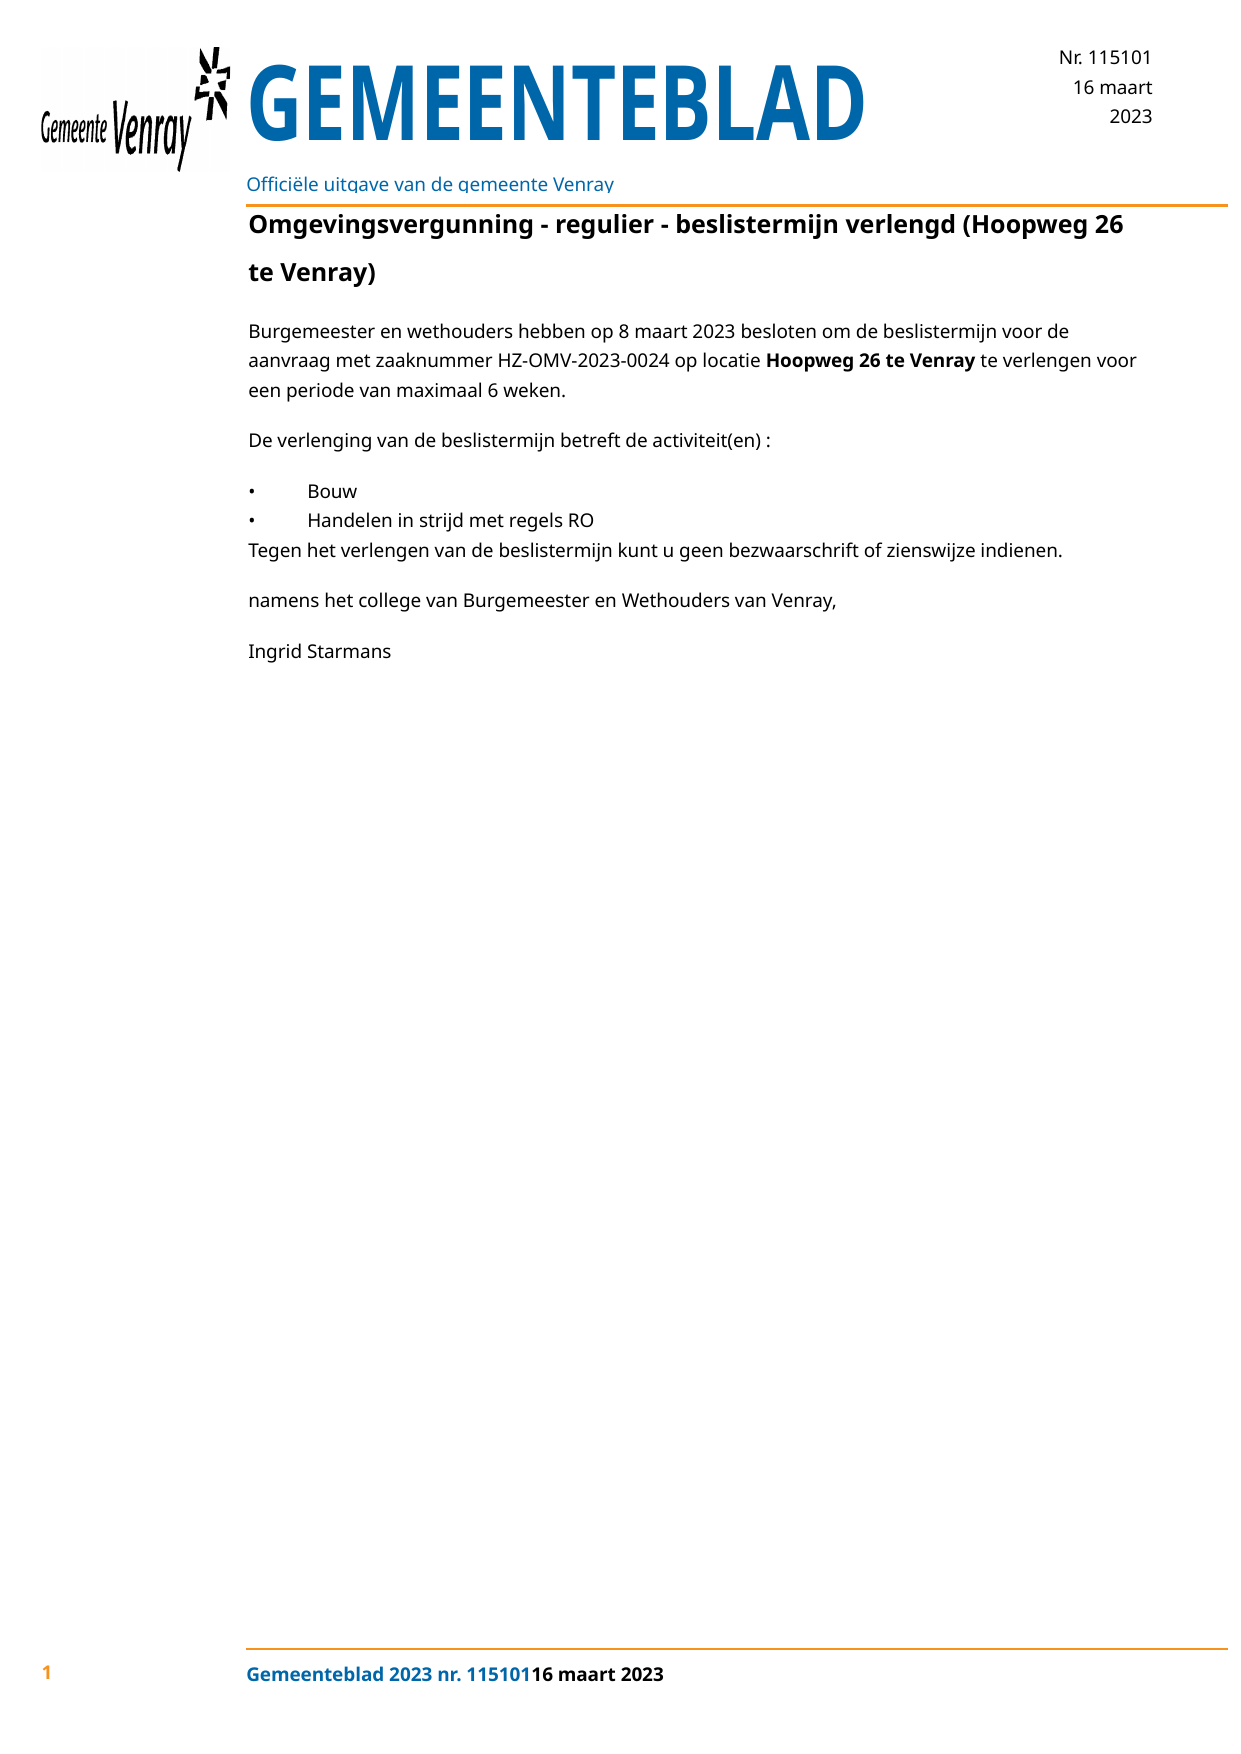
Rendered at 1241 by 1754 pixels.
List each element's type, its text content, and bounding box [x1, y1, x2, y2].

picture [41, 47, 231, 172]
text Tegen het verlengen van de beslistermijn kunt u geen bezwaarschrift of zienswijze indienen. [248, 537, 1152, 563]
text De verlenging van de beslistermijn betreft de activiteit(en) : [248, 427, 1152, 453]
text Omgevingsvergunning - regulier - beslistermijn verlengd (Hoopweg 26 te Venray) [248, 207, 1152, 288]
list Handelen in strijd met regels RO [248, 507, 1152, 533]
text namens het college van Burgemeester en Wethouders van Venray, [248, 587, 1152, 613]
text Ingrid Starmans [248, 638, 1152, 664]
text Burgemeester en wethouders hebben op 8 maart 2023 besloten om de beslistermijn voor de aanvraag met zaaknummer HZ-OMV-2023-0024 op locatie Hoopweg 26 te Venray te verlengen voor een periode van maximaal 6 weken. [248, 318, 1152, 403]
list Bouw [248, 478, 1152, 504]
